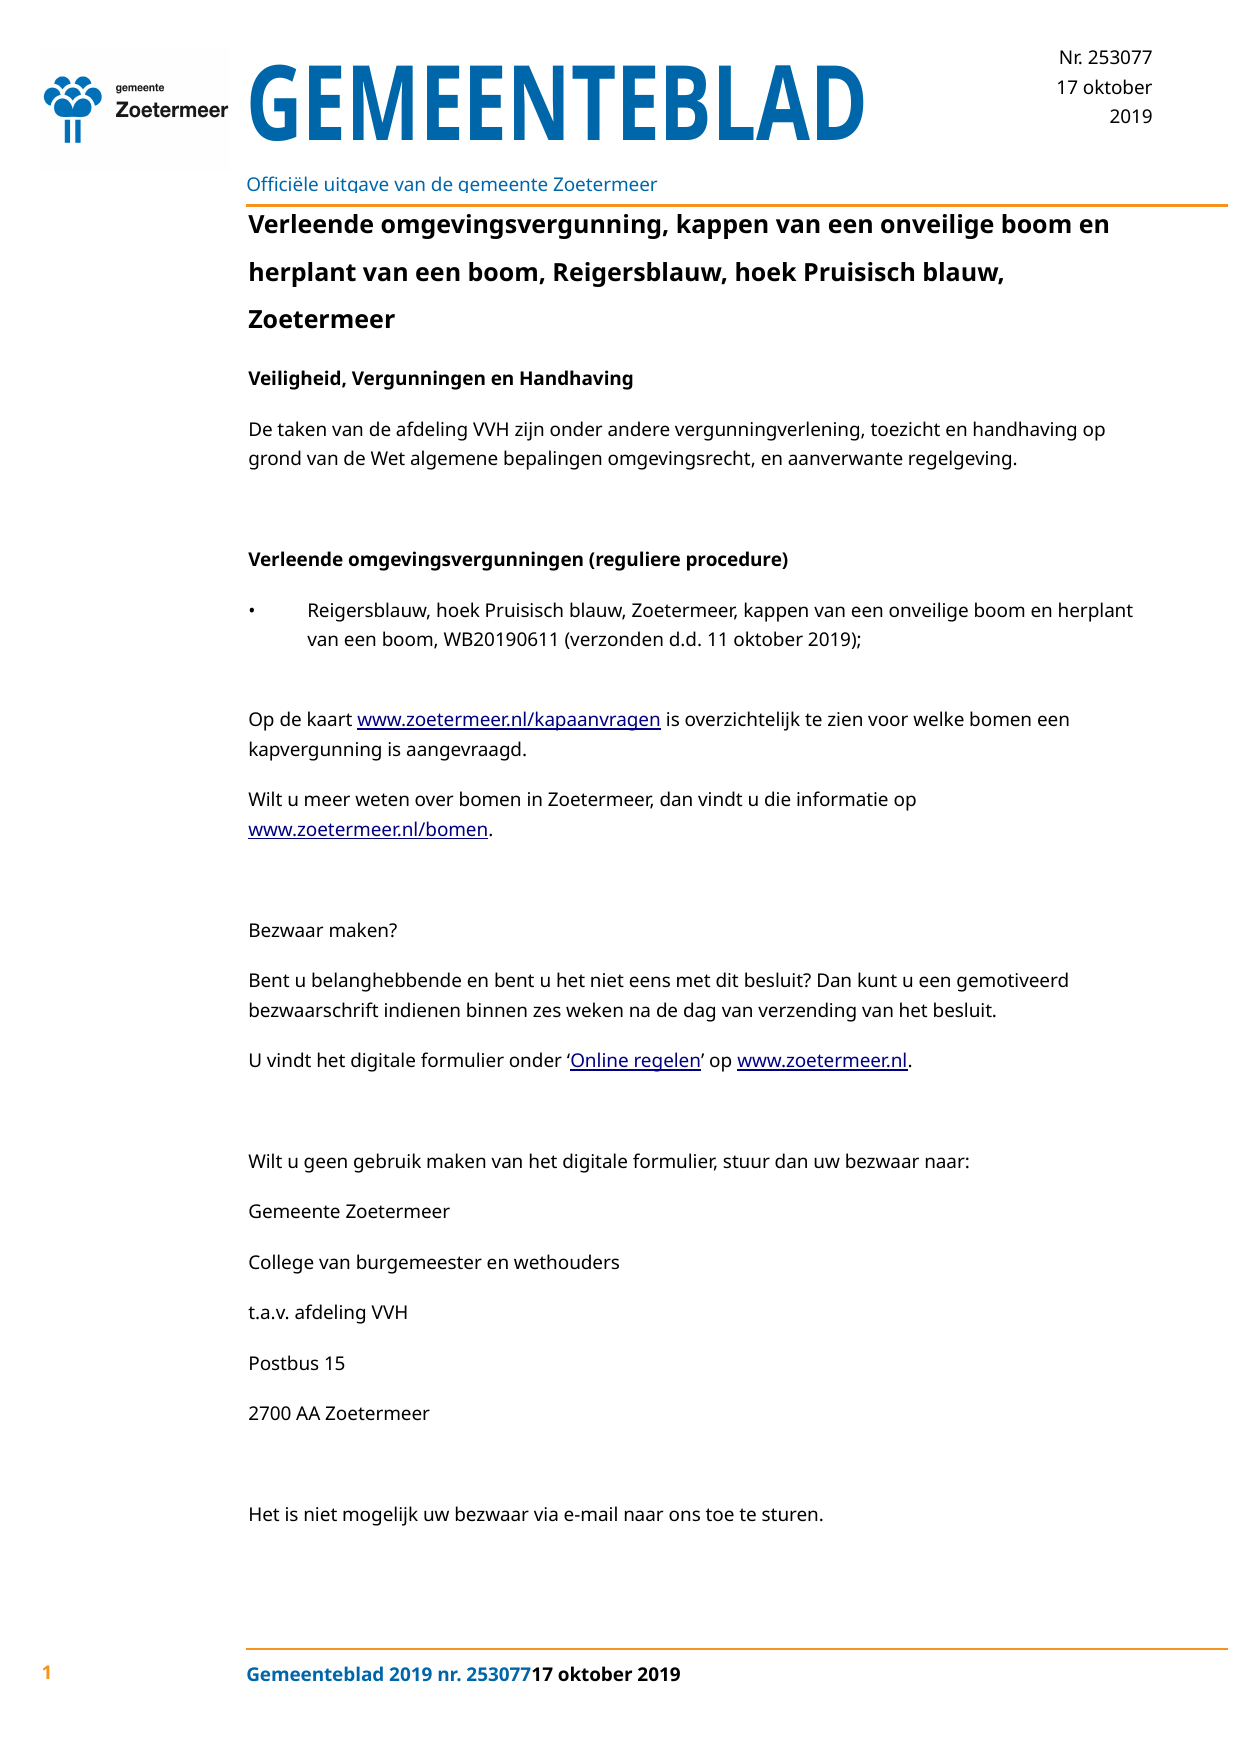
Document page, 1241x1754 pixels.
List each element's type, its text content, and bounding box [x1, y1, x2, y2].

picture [41, 47, 231, 172]
text Bezwaar maken? [248, 917, 1152, 942]
text Verleende omgevingsvergunningen (reguliere procedure) [248, 546, 1152, 572]
text Postbus 15 [248, 1350, 1152, 1375]
text Verleende omgevingsvergunning, kappen van een onveilige boom en herplant van een boom, Reigersblauw, hoek Pruisisch blauw, Zoetermeer [248, 207, 1152, 336]
text De taken van de afdeling VVH zijn onder andere vergunningverlening, toezicht en handhaving op grond van de Wet algemene bepalingen omgevingsrecht, en aanverwante regelgeving. [248, 416, 1152, 471]
text Wilt u geen gebruik maken van het digitale formulier, stuur dan uw bezwaar naar: [248, 1148, 1152, 1174]
list Reigersblauw, hoek Pruisisch blauw, Zoetermeer, kappen van een onveilige boom en herplant van een boom, WB20190611 (verzonden d.d. 11 oktober 2019); [248, 597, 1152, 652]
text Het is niet mogelijk uw bezwaar via e-mail naar ons toe te sturen. [248, 1501, 1152, 1527]
text Bent u belanghebbende en bent u het niet eens met dit besluit? Dan kunt u een gemotiveerd bezwaarschrift indienen binnen zes weken na de dag van verzending van het besluit. [248, 967, 1152, 1022]
text Gemeente Zoetermeer [248, 1198, 1152, 1224]
text Veiligheid, Vergunningen en Handhaving [248, 366, 1152, 391]
text College van burgemeester en wethouders [248, 1249, 1152, 1274]
text Wilt u meer weten over bomen in Zoetermeer, dan vindt u die informatie op www.zoetermeer.nl/bomen. [248, 786, 1152, 842]
text U vindt het digitale formulier onder ‘Online regelen’ op www.zoetermeer.nl. [248, 1047, 1152, 1073]
text t.a.v. afdeling VVH [248, 1299, 1152, 1325]
text 2700 AA Zoetermeer [248, 1400, 1152, 1426]
text Op de kaart www.zoetermeer.nl/kapaanvragen is overzichtelijk te zien voor welke bomen een kapvergunning is aangevraagd. [248, 706, 1152, 762]
